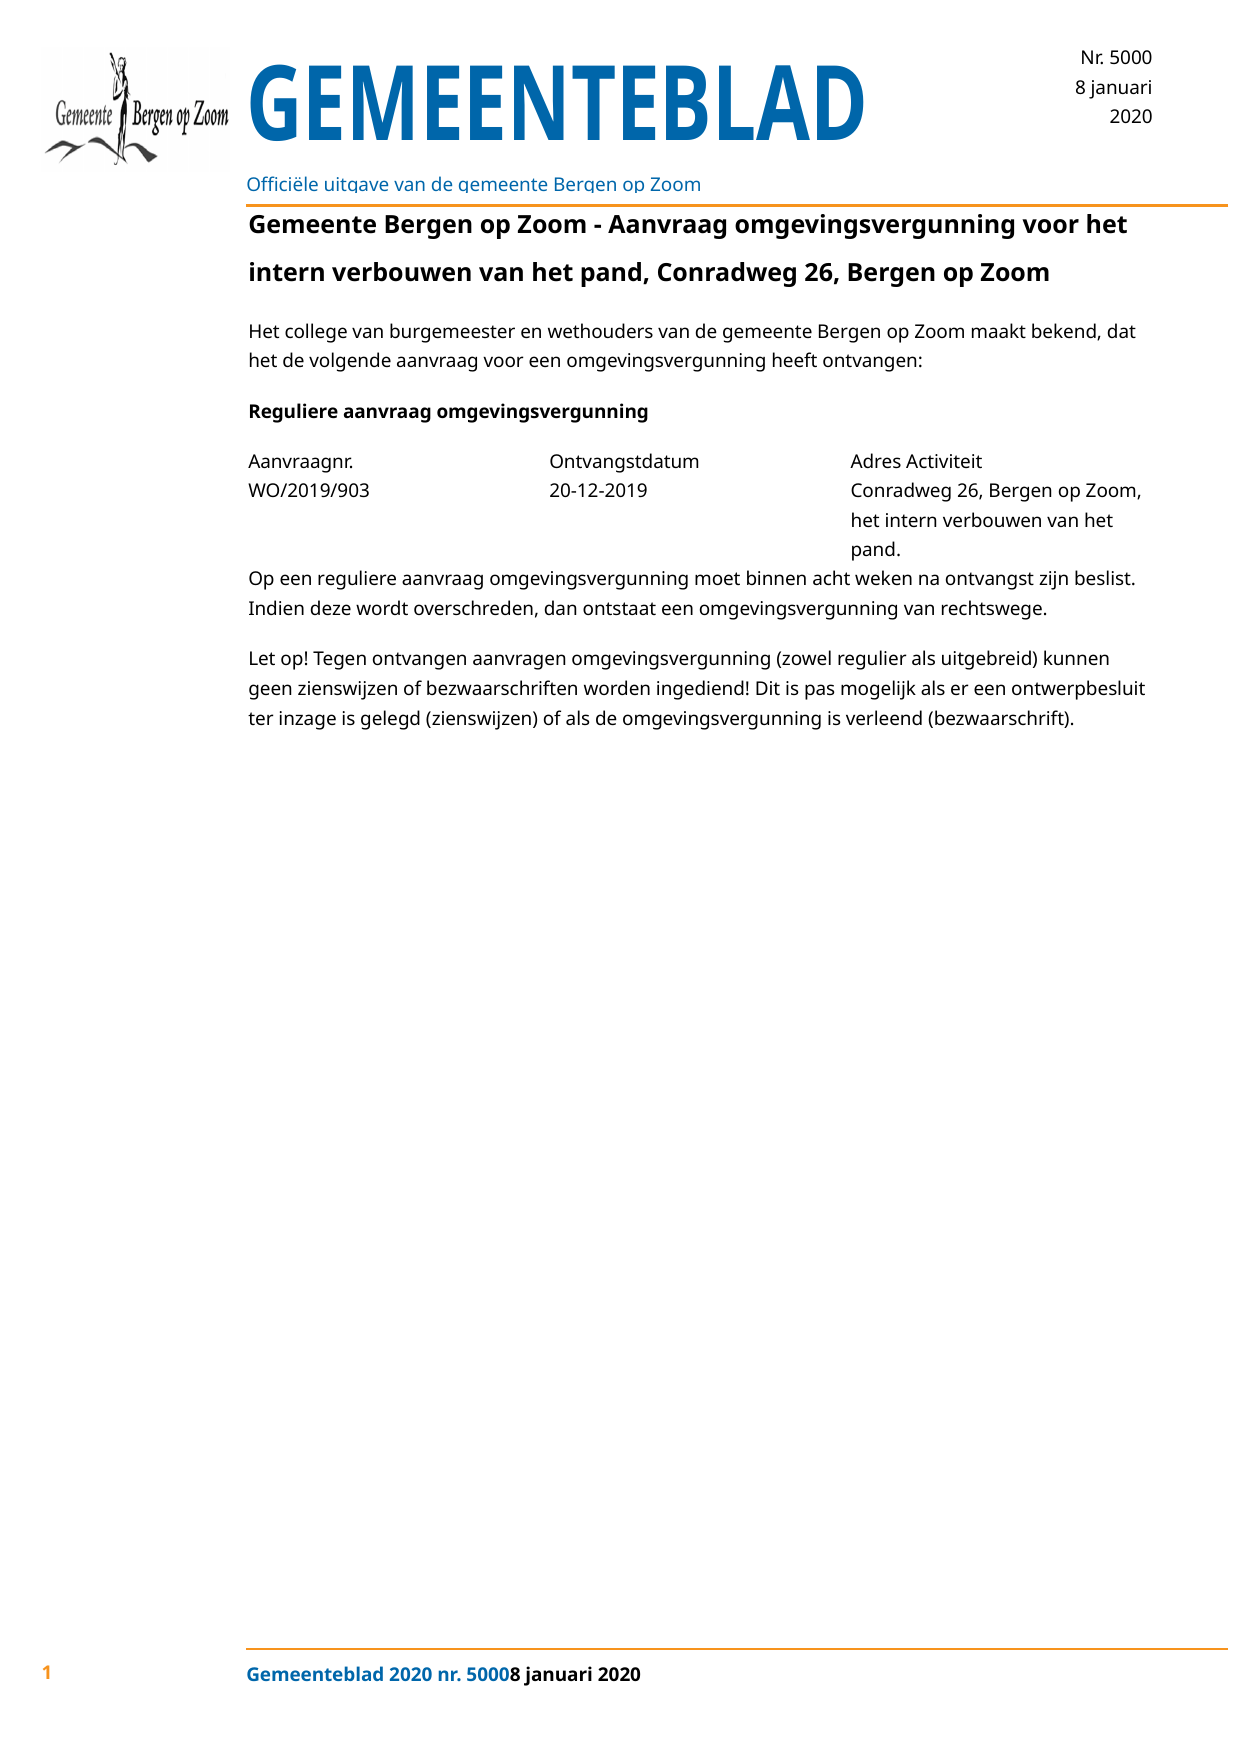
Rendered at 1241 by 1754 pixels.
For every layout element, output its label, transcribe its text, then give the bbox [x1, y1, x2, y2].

text Let op! Tegen ontvangen aanvragen omgevingsvergunning (zowel regulier als uitgebreid) kunnen geen zienswijzen of bezwaarschriften worden ingediend! Dit is pas mogelijk als er een ontwerpbesluit ter inzage is gelegd (zienswijzen) of als de omgevingsvergunning is verleend (bezwaarschrift). [248, 646, 1152, 731]
text Op een reguliere aanvraag omgevingsvergunning moet binnen acht weken na ontvangst zijn beslist. Indien deze wordt overschreden, dan ontstaat een omgevingsvergunning van rechtswege. [248, 566, 1152, 621]
table_header WO/2019/903 [248, 478, 549, 562]
table_header Aanvraagnr. [248, 449, 549, 474]
text Reguliere aanvraag omgevingsvergunning [248, 398, 1152, 424]
table_header Ontvangstdatum [549, 449, 850, 474]
table_header Conradweg 26, Bergen op Zoom, het intern verbouwen van het pand. [850, 478, 1152, 562]
text Gemeente Bergen op Zoom - Aanvraag omgevingsvergunning voor het intern verbouwen van het pand, Conradweg 26, Bergen op Zoom [248, 207, 1152, 288]
text Het college van burgemeester en wethouders van de gemeente Bergen op Zoom maakt bekend, dat het de volgende aanvraag voor een omgevingsvergunning heeft ontvangen: [248, 318, 1152, 373]
table_header Adres Activiteit [850, 449, 1152, 474]
picture [41, 47, 231, 172]
table_header 20-12-2019 [549, 478, 850, 562]
